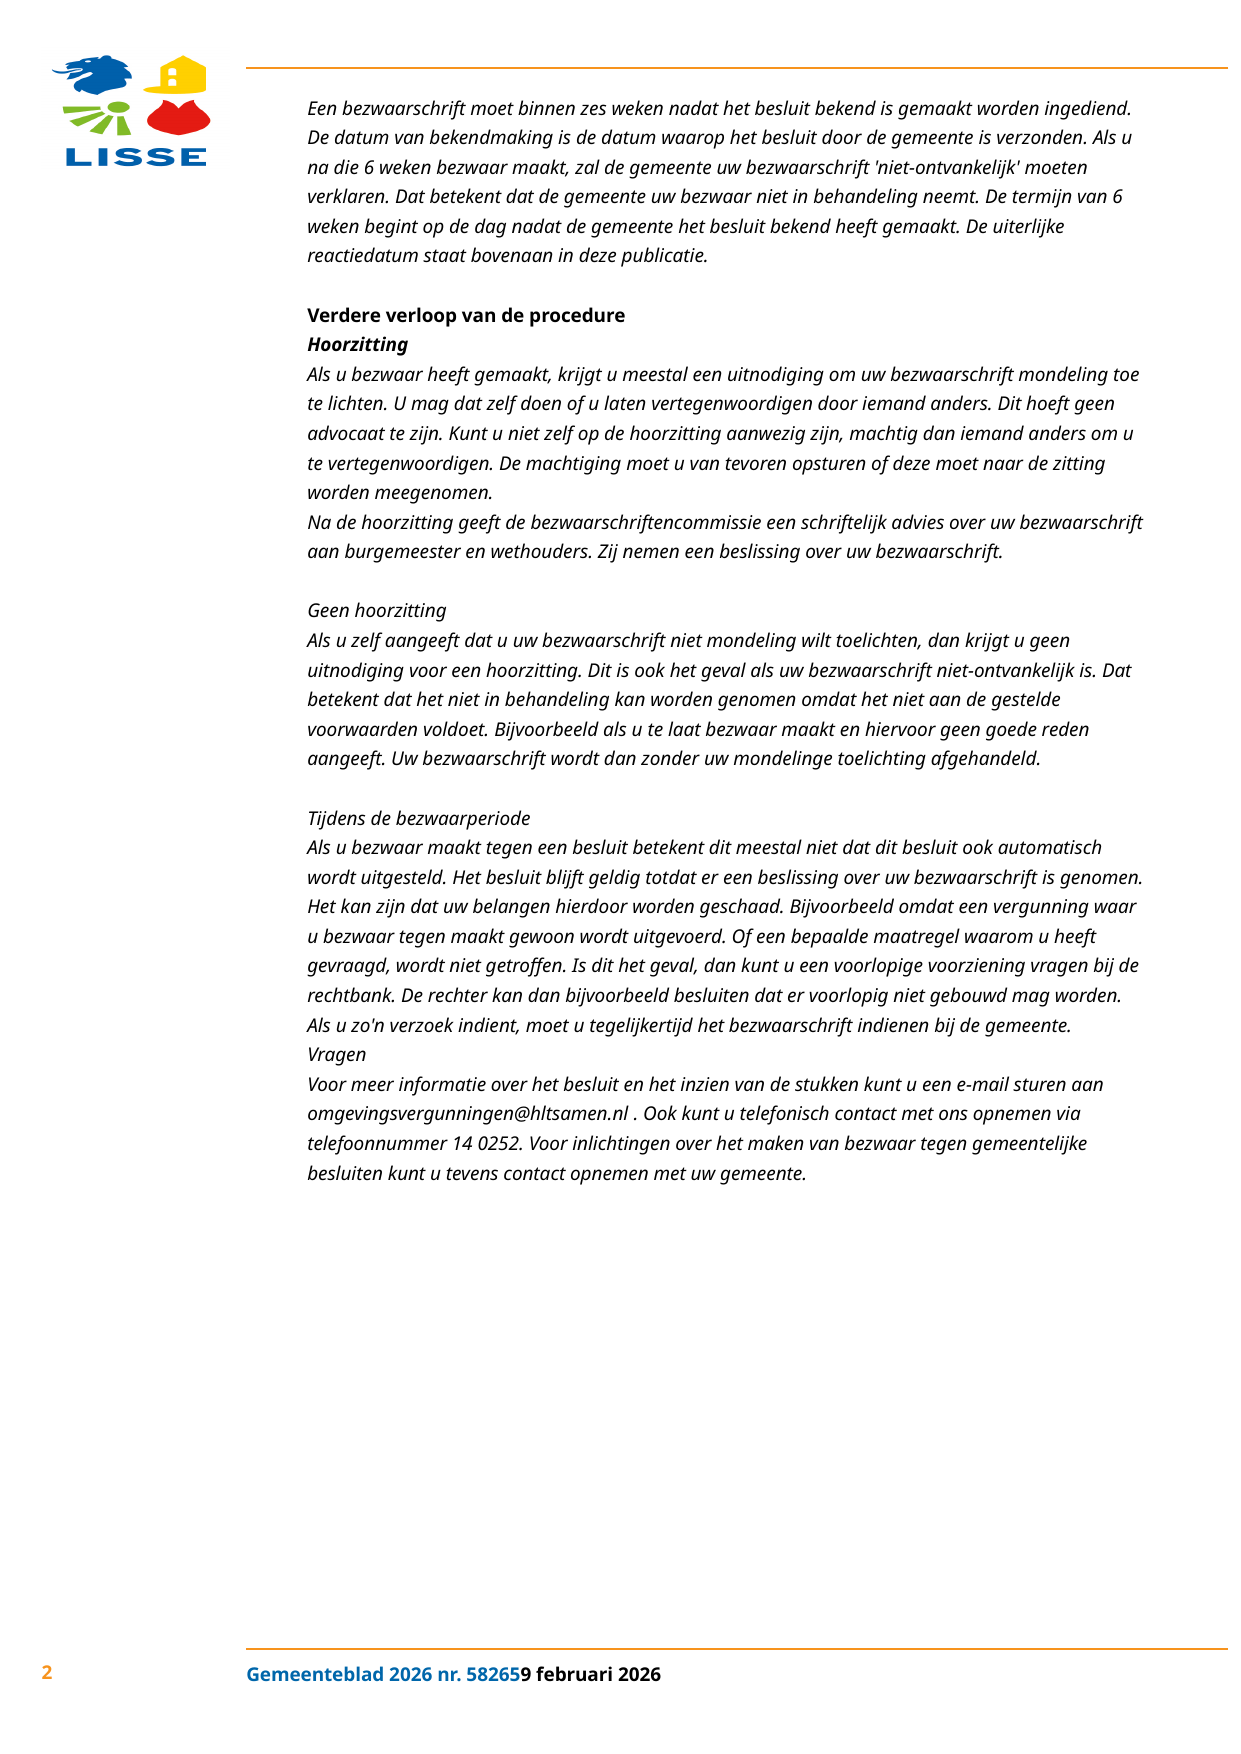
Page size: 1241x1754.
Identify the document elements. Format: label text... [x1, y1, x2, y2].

list Verdere verloop van de procedure [248, 302, 1152, 328]
list Als u bezwaar heeft gemaakt, krijgt u meestal een uitnodiging om uw bezwaarschrift mondeling toe te lichten. U mag dat zelf doen of u laten vertegenwoordigen door iemand anders. Dit hoeft geen advocaat te zijn. Kunt u niet zelf op de hoorzitting aanwezig zijn, machtig dan iemand anders om u te vertegenwoordigen. De machtiging moet u van tevoren opsturen of deze moet naar de zitting worden meegenomen. [248, 361, 1152, 505]
list Als u zelf aangeeft dat u uw bezwaarschrift niet mondeling wilt toelichten, dan krijgt u geen uitnodiging voor een hoorzitting. Dit is ook het geval als uw bezwaarschrift niet-ontvankelijk is. Dat betekent dat het niet in behandeling kan worden genomen omdat het niet aan de gestelde voorwaarden voldoet. Bijvoorbeeld als u te laat bezwaar maakt en hiervoor geen goede reden aangeeft. Uw bezwaarschrift wordt dan zonder uw mondelinge toelichting afgehandeld. [248, 627, 1152, 771]
list Hoorzitting [248, 331, 1152, 357]
list Voor meer informatie over het besluit en het inzien van de stukken kunt u een e-mail sturen aan omgevingsvergunningen@hltsamen.nl . Ook kunt u telefonisch contact met ons opnemen via telefoonnummer 14 0252. Voor inlichtingen over het maken van bezwaar tegen gemeentelijke besluiten kunt u tevens contact opnemen met uw gemeente. [248, 1071, 1152, 1186]
list Vragen [248, 1041, 1152, 1067]
picture [41, 47, 231, 172]
list Na de hoorzitting geeft de bezwaarschriftencommissie een schriftelijk advies over uw bezwaarschrift aan burgemeester en wethouders. Zij nemen een beslissing over uw bezwaarschrift. [248, 509, 1152, 564]
list Tijdens de bezwaarperiode [248, 805, 1152, 831]
list Geen hoorzitting [248, 598, 1152, 623]
list Als u bezwaar maakt tegen een besluit betekent dit meestal niet dat dit besluit ook automatisch wordt uitgesteld. Het besluit blijft geldig totdat er een beslissing over uw bezwaarschrift is genomen. Het kan zijn dat uw belangen hierdoor worden geschaad. Bijvoorbeeld omdat een vergunning waar u bezwaar tegen maakt gewoon wordt uitgevoerd. Of een bepaalde maatregel waarom u heeft gevraagd, wordt niet getroffen. Is dit het geval, dan kunt u een voorlopige voorziening vragen bij de rechtbank. De rechter kan dan bijvoorbeeld besluiten dat er voorlopig niet gebouwd mag worden. Als u zo'n verzoek indient, moet u tegelijkertijd het bezwaarschrift indienen bij de gemeente. [248, 834, 1152, 1038]
list Een bezwaarschrift moet binnen zes weken nadat het besluit bekend is gemaakt worden ingediend. De datum van bekendmaking is de datum waarop het besluit door de gemeente is verzonden. Als u na die 6 weken bezwaar maakt, zal de gemeente uw bezwaarschrift 'niet-ontvankelijk' moeten verklaren. Dat betekent dat de gemeente uw bezwaar niet in behandeling neemt. De termijn van 6 weken begint op de dag nadat de gemeente het besluit bekend heeft gemaakt. De uiterlijke reactiedatum staat bovenaan in deze publicatie. [248, 95, 1152, 268]
